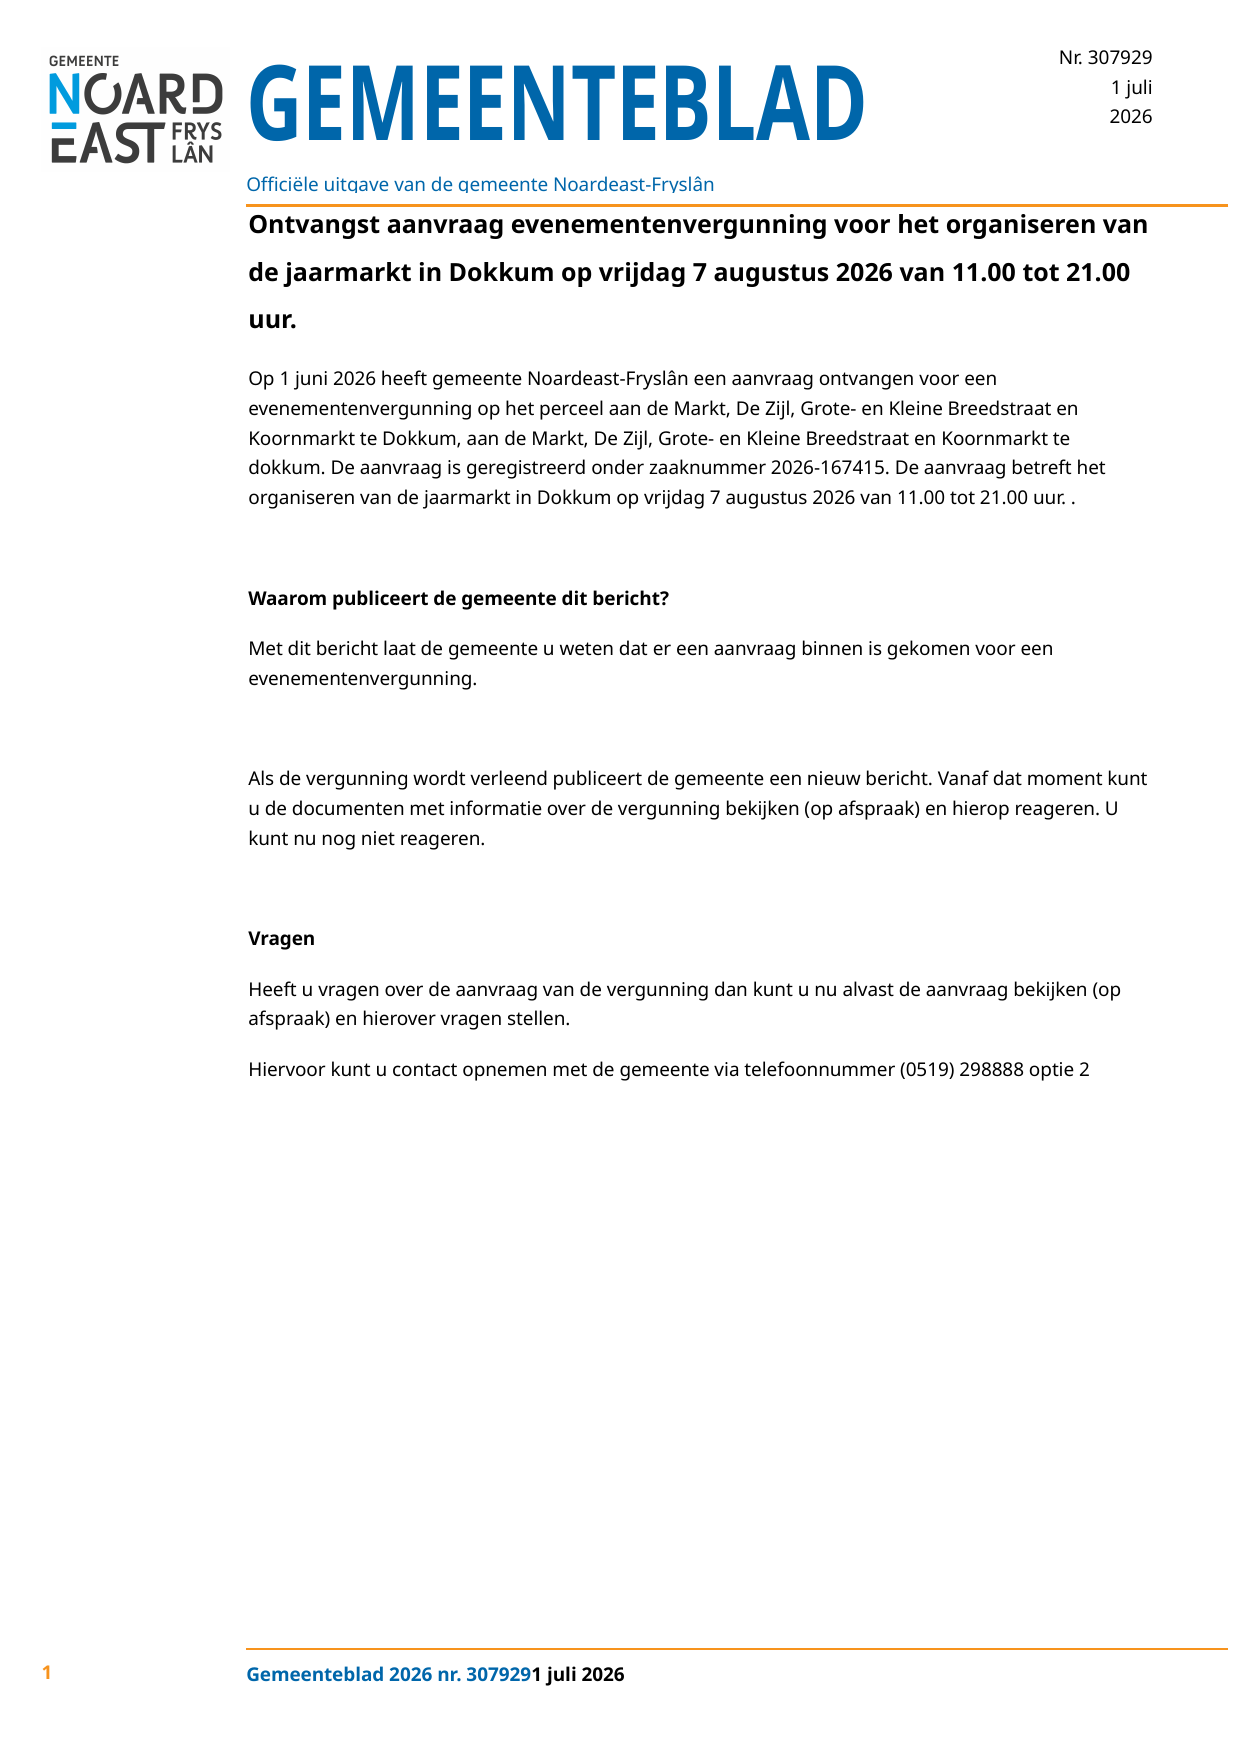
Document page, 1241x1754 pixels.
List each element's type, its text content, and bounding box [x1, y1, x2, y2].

text Hiervoor kunt u contact opnemen met de gemeente via telefoonnummer (0519) 298888 optie 2 [248, 1056, 1152, 1082]
text Als de vergunning wordt verleend publiceert de gemeente een nieuw bericht. Vanaf dat moment kunt u de documenten met informatie over de vergunning bekijken (op afspraak) en hierop reageren. U kunt nu nog niet reageren. [248, 766, 1152, 850]
text Heeft u vragen over de aanvraag van de vergunning dan kunt u nu alvast de aanvraag bekijken (op afspraak) en hierover vragen stellen. [248, 976, 1152, 1031]
text Waarom publiceert de gemeente dit bericht? [248, 585, 1152, 610]
text Op 1 juni 2026 heeft gemeente Noardeast-Fryslân een aanvraag ontvangen voor een evenementenvergunning op het perceel aan de Markt, De Zijl, Grote- en Kleine Breedstraat en Koornmarkt te Dokkum, aan de Markt, De Zijl, Grote- en Kleine Breedstraat en Koornmarkt te dokkum. De aanvraag is geregistreerd onder zaaknummer 2026-167415. De aanvraag betreft het organiseren van de jaarmarkt in Dokkum op vrijdag 7 augustus 2026 van 11.00 tot 21.00 uur. . [248, 366, 1152, 509]
text Vragen [248, 926, 1152, 951]
text Met dit bericht laat de gemeente u weten dat er een aanvraag binnen is gekomen voor een evenementenvergunning. [248, 635, 1152, 690]
text Ontvangst aanvraag evenementenvergunning voor het organiseren van de jaarmarkt in Dokkum op vrijdag 7 augustus 2026 van 11.00 tot 21.00 uur. [248, 207, 1152, 336]
picture [41, 47, 231, 172]
